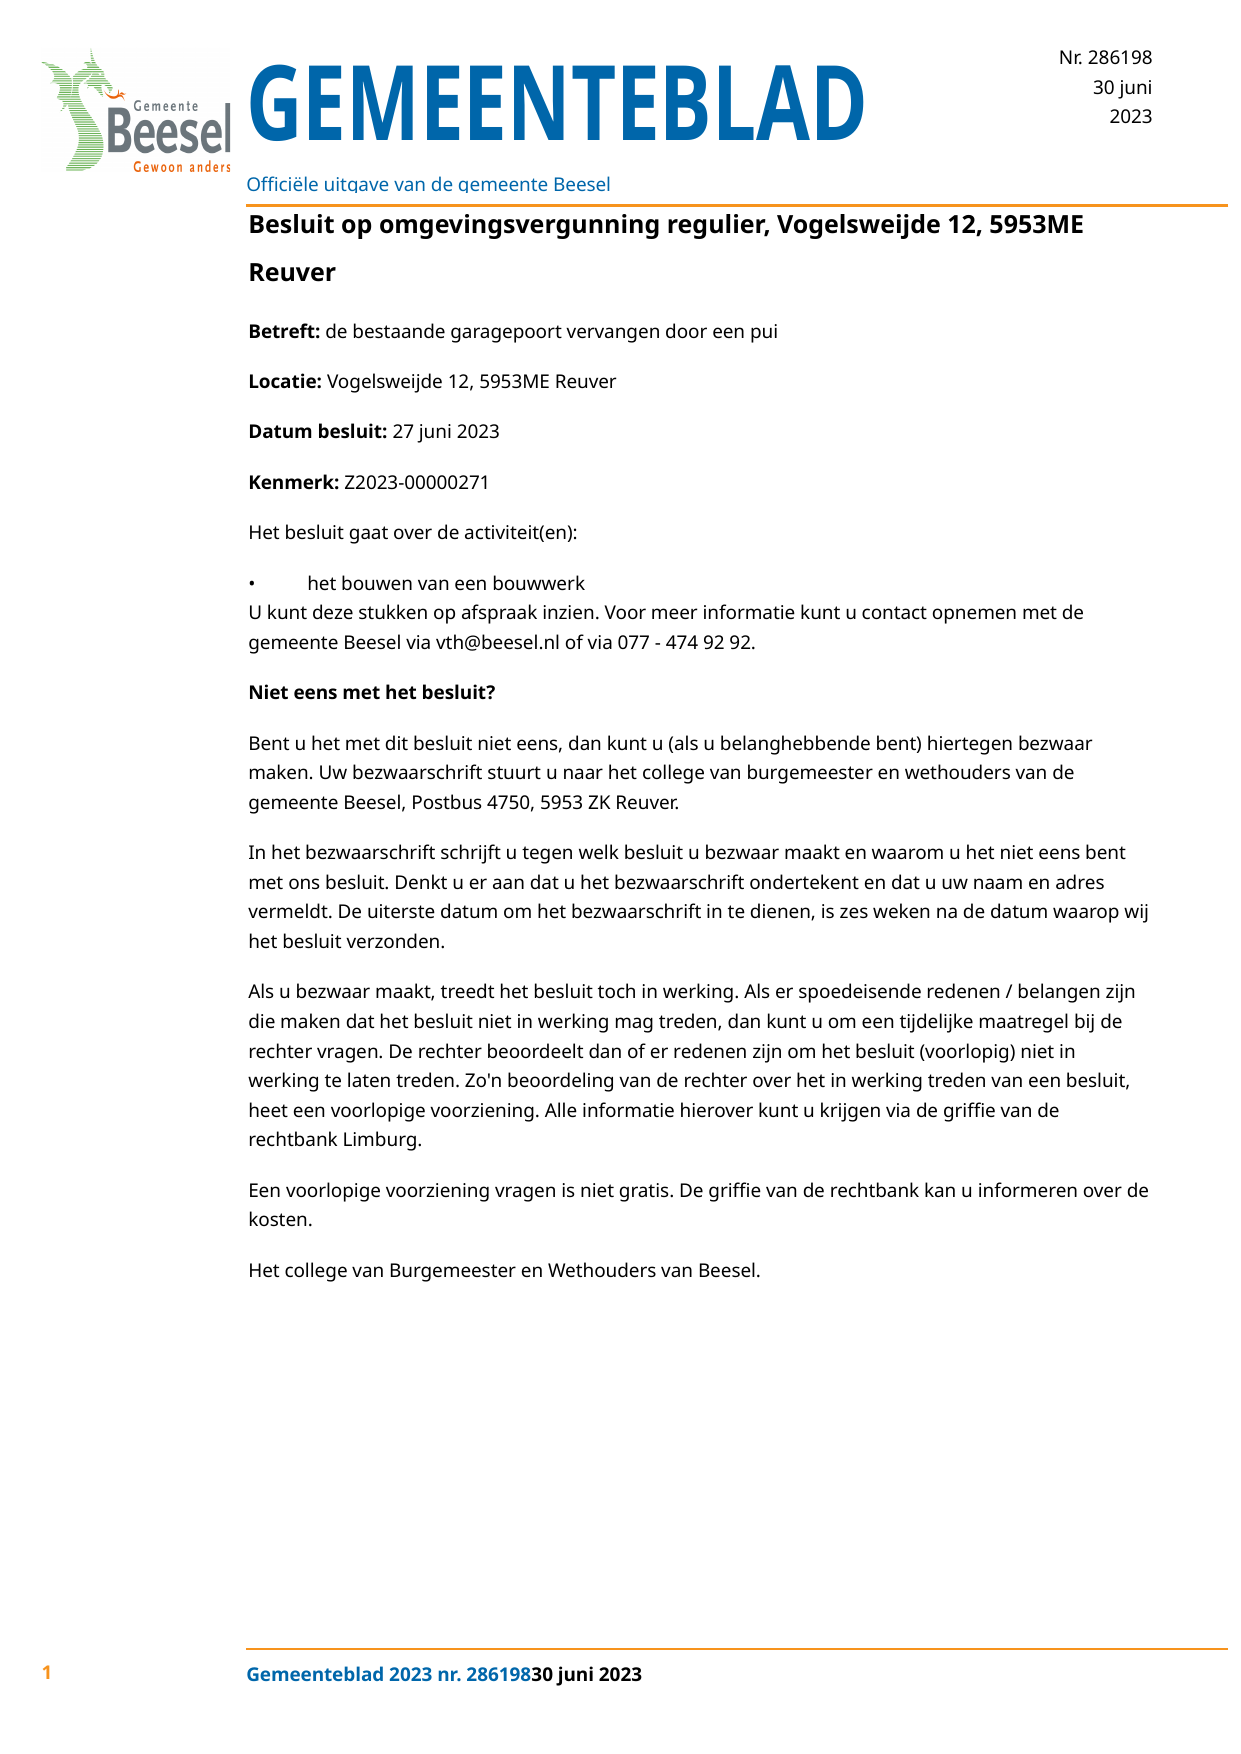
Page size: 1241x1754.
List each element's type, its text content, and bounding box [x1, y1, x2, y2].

text Besluit op omgevingsvergunning regulier, Vogelsweijde 12, 5953ME Reuver [248, 207, 1152, 288]
list het bouwen van een bouwwerk [248, 570, 1152, 596]
text Een voorlopige voorziening vragen is niet gratis. De griffie van de rechtbank kan u informeren over de kosten. [248, 1177, 1152, 1232]
text Het besluit gaat over de activiteit(en): [248, 519, 1152, 545]
text Niet eens met het besluit? [248, 679, 1152, 705]
text Datum besluit: 27 juni 2023 [248, 419, 1152, 444]
text Kenmerk: Z2023-00000271 [248, 469, 1152, 495]
picture [41, 47, 231, 172]
text Bent u het met dit besluit niet eens, dan kunt u (als u belanghebbende bent) hiertegen bezwaar maken. Uw bezwaarschrift stuurt u naar het college van burgemeester en wethouders van de gemeente Beesel, Postbus 4750, 5953 ZK Reuver. [248, 730, 1152, 815]
text In het bezwaarschrift schrijft u tegen welk besluit u bezwaar maakt en waarom u het niet eens bent met ons besluit. Denkt u er aan dat u het bezwaarschrift ondertekent en dat u uw naam en adres vermeldt. De uiterste datum om het bezwaarschrift in te dienen, is zes weken na de datum waarop wij het besluit verzonden. [248, 839, 1152, 954]
text Het college van Burgemeester en Wethouders van Beesel. [248, 1257, 1152, 1283]
text Betreft: de bestaande garagepoort vervangen door een pui [248, 318, 1152, 344]
text U kunt deze stukken op afspraak inzien. Voor meer informatie kunt u contact opnemen met de gemeente Beesel via vth@beesel.nl of via 077 - 474 92 92. [248, 599, 1152, 655]
text Locatie: Vogelsweijde 12, 5953ME Reuver [248, 368, 1152, 394]
text Als u bezwaar maakt, treedt het besluit toch in werking. Als er spoedeisende redenen / belangen zijn die maken dat het besluit niet in werking mag treden, dan kunt u om een tijdelijke maatregel bij de rechter vragen. De rechter beoordeelt dan of er redenen zijn om het besluit (voorlopig) niet in werking te laten treden. Zo'n beoordeling van de rechter over het in werking treden van een besluit, heet een voorlopige voorziening. Alle informatie hierover kunt u krijgen via de griffie van de rechtbank Limburg. [248, 979, 1152, 1152]
